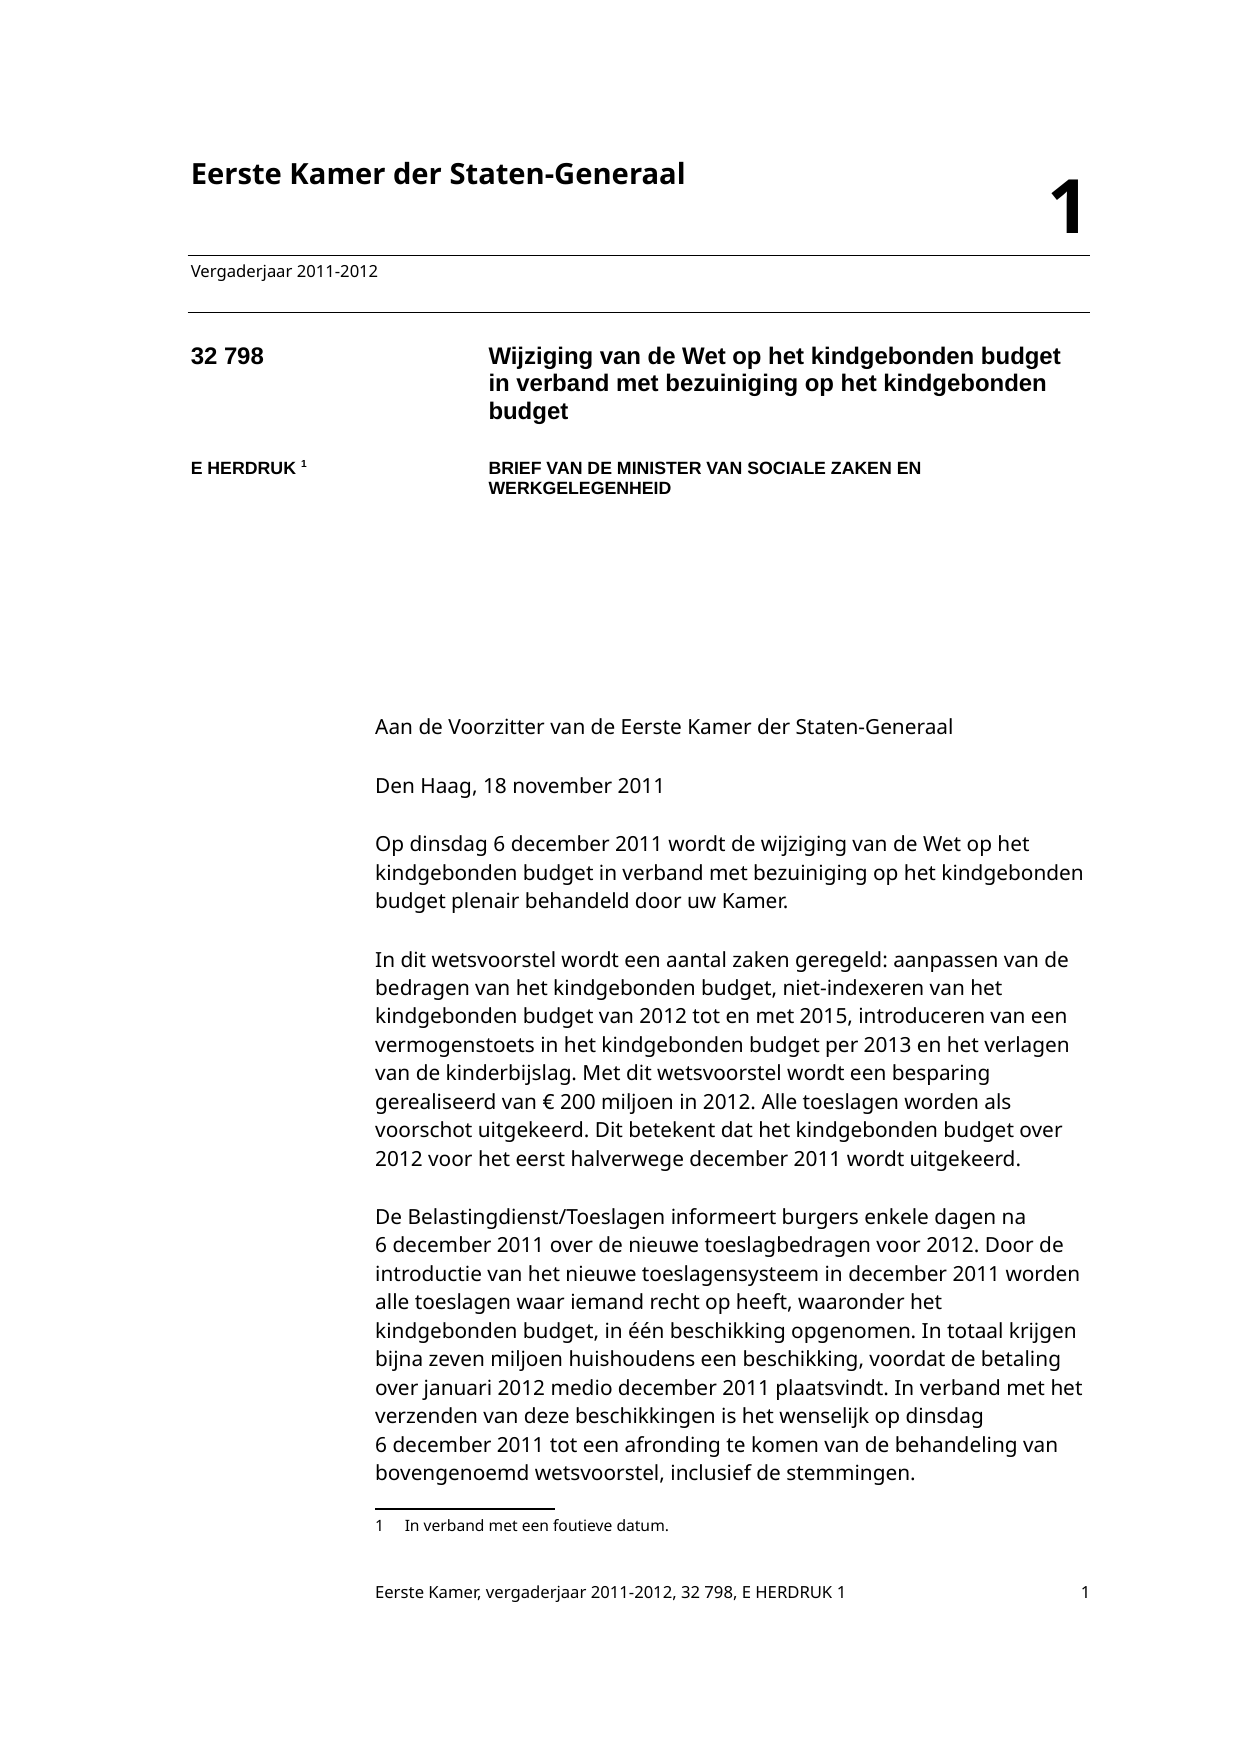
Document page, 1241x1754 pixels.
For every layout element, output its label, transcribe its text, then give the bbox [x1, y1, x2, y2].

table_cell [485, 256, 1090, 312]
text Den Haag, 18 november 2011 [375, 771, 1090, 799]
text De Belastingdienst/Toeslagen informeert burgers enkele dagen na 6 december 2011 over de nieuwe toeslagbedragen voor 2012. Door de introductie van het nieuwe toeslagensysteem in december 2011 worden alle toeslagen waar iemand recht op heeft, waaronder het kindgebonden budget, in één beschikking opgenomen. In totaal krijgen bijna zeven miljoen huishoudens een beschikking, voordat de betaling over januari 2012 medio december 2011 plaatsvindt. In verband met het verzenden van deze beschikkingen is het wenselijk op dinsdag 6 december 2011 tot een afronding te komen van de behandeling van bovengenoemd wetsvoorstel, inclusief de stemmingen. [375, 1202, 1090, 1487]
table_cell 32 798 [188, 339, 485, 454]
table_cell Wijziging van de Wet op het kindgebonden budget in verband met bezuiniging op het kindgebonden budget [485, 339, 1090, 454]
text Op dinsdag 6 december 2011 wordt de wijziging van de Wet op het kindgebonden budget in verband met bezuiniging op het kindgebonden budget plenair behandeld door uw Kamer. [375, 829, 1090, 915]
table_header Eerste Kamer der Staten-Generaal [188, 150, 909, 255]
text In dit wetsvoorstel wordt een aantal zaken geregeld: aanpassen van de bedragen van het kindgebonden budget, niet-indexeren van het kindgebonden budget van 2012 tot en met 2015, introduceren van een vermogenstoets in het kindgebonden budget per 2013 en het verlagen van de kinderbijslag. Met dit wetsvoorstel wordt een besparing gerealiseerd van € 200 miljoen in 2012. Alle toeslagen worden als voorschot uitgekeerd. Dit betekent dat het kindgebonden budget over 2012 voor het eerst halverwege december 2011 wordt uitgekeerd. [375, 945, 1090, 1172]
table_cell BRIEF VAN DE MINISTER VAN SOCIALE ZAKEN EN WERKGELEGENHEID [485, 455, 1090, 594]
table_cell [485, 313, 1090, 339]
table_cell E HERDRUK [188, 455, 485, 594]
table_cell [188, 313, 485, 339]
text Aan de Voorzitter van de Eerste Kamer der Staten-Generaal [375, 712, 1090, 741]
table_cell Vergaderjaar 2011-2012 [188, 256, 485, 312]
table_header 1 [910, 150, 1090, 255]
